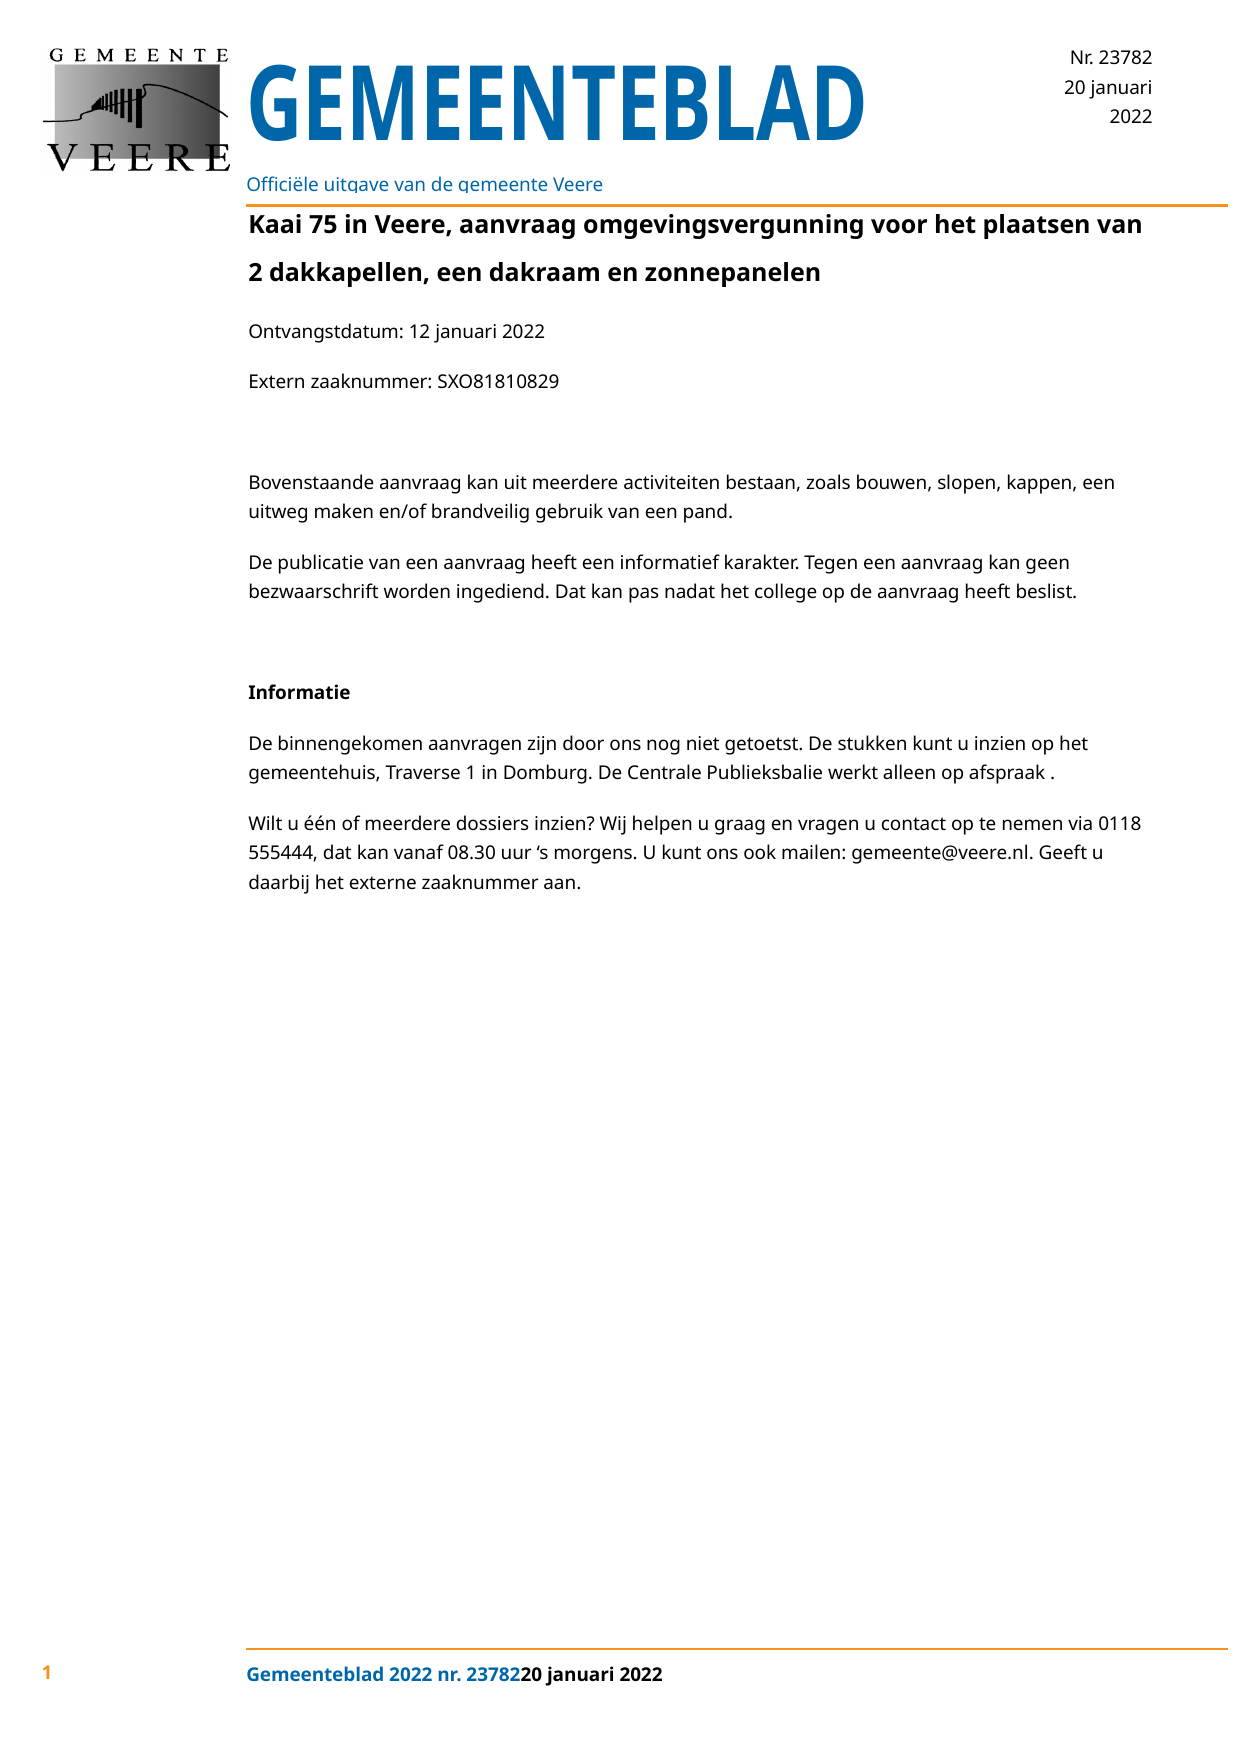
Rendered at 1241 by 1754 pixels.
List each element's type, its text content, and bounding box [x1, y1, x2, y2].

text De publicatie van een aanvraag heeft een informatief karakter. Tegen een aanvraag kan geen bezwaarschrift worden ingediend. Dat kan pas nadat het college op de aanvraag heeft beslist. [248, 549, 1152, 604]
text Wilt u één of meerdere dossiers inzien? Wij helpen u graag en vragen u contact op te nemen via 0118 555444, dat kan vanaf 08.30 uur ‘s morgens. U kunt ons ook mailen: gemeente@veere.nl. Geeft u daarbij het externe zaaknummer aan. [248, 810, 1152, 895]
text Bovenstaande aanvraag kan uit meerdere activiteiten bestaan, zoals bouwen, slopen, kappen, een uitweg maken en/of brandveilig gebruik van een pand. [248, 469, 1152, 524]
text Informatie [248, 679, 1152, 705]
text Kaai 75 in Veere, aanvraag omgevingsvergunning voor het plaatsen van 2 dakkapellen, een dakraam en zonnepanelen [248, 207, 1152, 288]
picture [41, 47, 231, 172]
text Ontvangstdatum: 12 januari 2022 [248, 318, 1152, 344]
text Extern zaaknummer: SXO81810829 [248, 368, 1152, 394]
text De binnengekomen aanvragen zijn door ons nog niet getoetst. De stukken kunt u inzien op het gemeentehuis, Traverse 1 in Domburg. De Centrale Publieksbalie werkt alleen op afspraak . [248, 730, 1152, 785]
